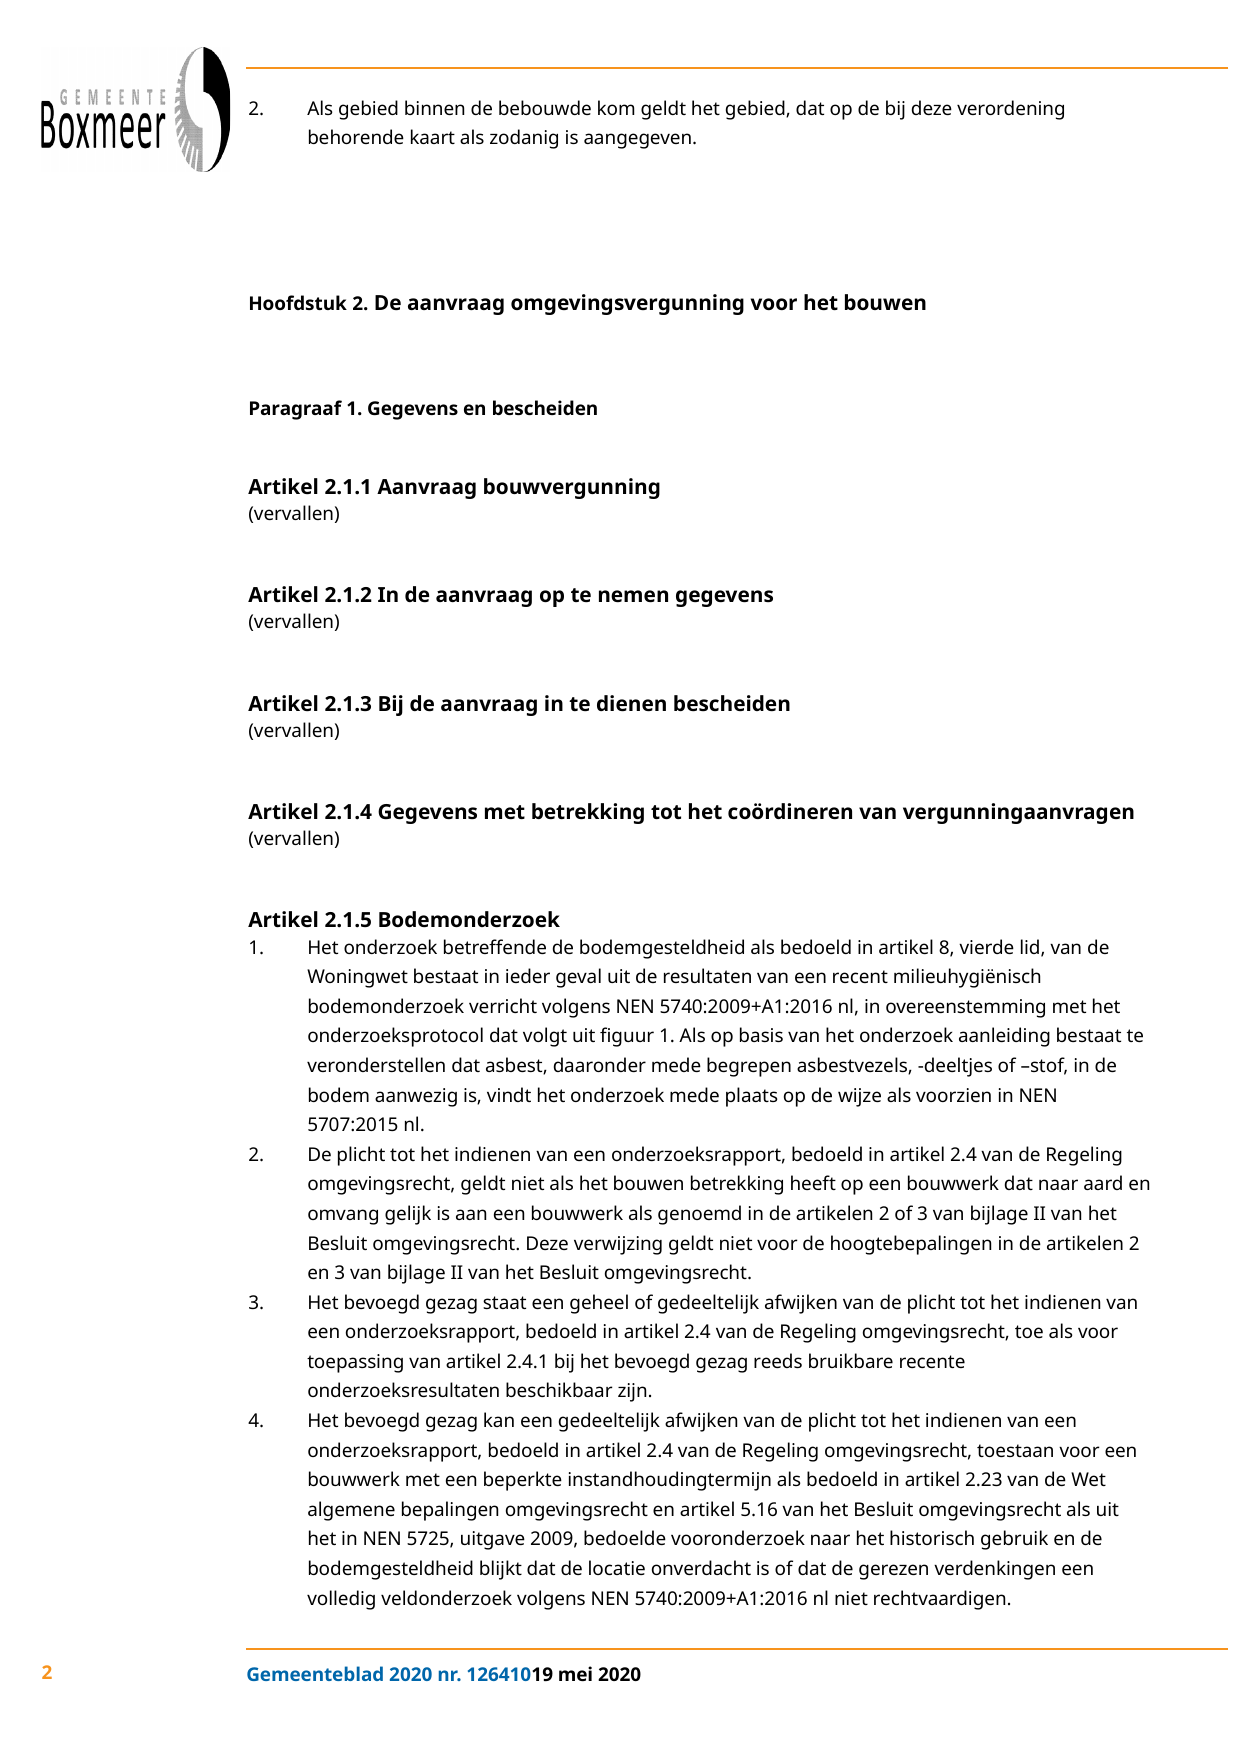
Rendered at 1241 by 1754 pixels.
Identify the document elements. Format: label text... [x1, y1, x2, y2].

text (vervallen) [248, 609, 1152, 634]
list Het onderzoek betreffende de bodemgesteldheid als bedoeld in artikel 8, vierde lid, van de Woningwet bestaat in ieder geval uit de resultaten van een recent milieuhygiënisch bodemonderzoek verricht volgens NEN 5740:2009+A1:2016 nl, in overeenstemming met het onderzoeksprotocol dat volgt uit figuur 1. Als op basis van het onderzoek aanleiding bestaat te veronderstellen dat asbest, daaronder mede begrepen asbestvezels, -deeltjes of –stof, in de bodem aanwezig is, vindt het onderzoek mede plaats op de wijze als voorzien in NEN 5707:2015 nl. [248, 934, 1152, 1137]
text Artikel 2.1.2 In de aanvraag op te nemen gegevens [248, 580, 1152, 609]
text Artikel 2.1.3 Bij de aanvraag in te dienen bescheiden [248, 689, 1152, 717]
text (vervallen) [248, 826, 1152, 851]
list Als gebied binnen de bebouwde kom geldt het gebied, dat op de bij deze verordening behorende kaart als zodanig is aangegeven. [248, 95, 1152, 150]
picture [41, 47, 231, 172]
text Artikel 2.1.4 Gegevens met betrekking tot het coördineren van vergunningaanvragen [248, 797, 1152, 826]
list Het bevoegd gezag staat een geheel of gedeeltelijk afwijken van de plicht tot het indienen van een onderzoeksrapport, bedoeld in artikel 2.4 van de Regeling omgevingsrecht, toe als voor toepassing van artikel 2.4.1 bij het bevoegd gezag reeds bruikbare recente onderzoeksresultaten beschikbaar zijn. [248, 1289, 1152, 1403]
text Paragraaf 1. Gegevens en bescheiden [248, 396, 1152, 421]
text Hoofdstuk 2. De aanvraag omgevingsvergunning voor het bouwen [248, 288, 1152, 317]
list Het bevoegd gezag kan een gedeeltelijk afwijken van de plicht tot het indienen van een onderzoeksrapport, bedoeld in artikel 2.4 van de Regeling omgevingsrecht, toestaan voor een bouwwerk met een beperkte instandhoudingtermijn als bedoeld in artikel 2.23 van de Wet algemene bepalingen omgevingsrecht en artikel 5.16 van het Besluit omgevingsrecht als uit het in NEN 5725, uitgave 2009, bedoelde vooronderzoek naar het historisch gebruik en de bodemgesteldheid blijkt dat de locatie onverdacht is of dat de gerezen verdenkingen een volledig veldonderzoek volgens NEN 5740:2009+A1:2016 nl niet rechtvaardigen. [248, 1407, 1152, 1611]
list De plicht tot het indienen van een onderzoeksrapport, bedoeld in artikel 2.4 van de Regeling omgevingsrecht, geldt niet als het bouwen betrekking heeft op een bouwwerk dat naar aard en omvang gelijk is aan een bouwwerk als genoemd in de artikelen 2 of 3 van bijlage II van het Besluit omgevingsrecht. Deze verwijzing geldt niet voor de hoogtebepalingen in de artikelen 2 en 3 van bijlage II van het Besluit omgevingsrecht. [248, 1141, 1152, 1285]
text (vervallen) [248, 717, 1152, 743]
text Artikel 2.1.1 Aanvraag bouwvergunning [248, 472, 1152, 500]
text Artikel 2.1.5 Bodemonderzoek [248, 906, 1152, 934]
text (vervallen) [248, 500, 1152, 526]
